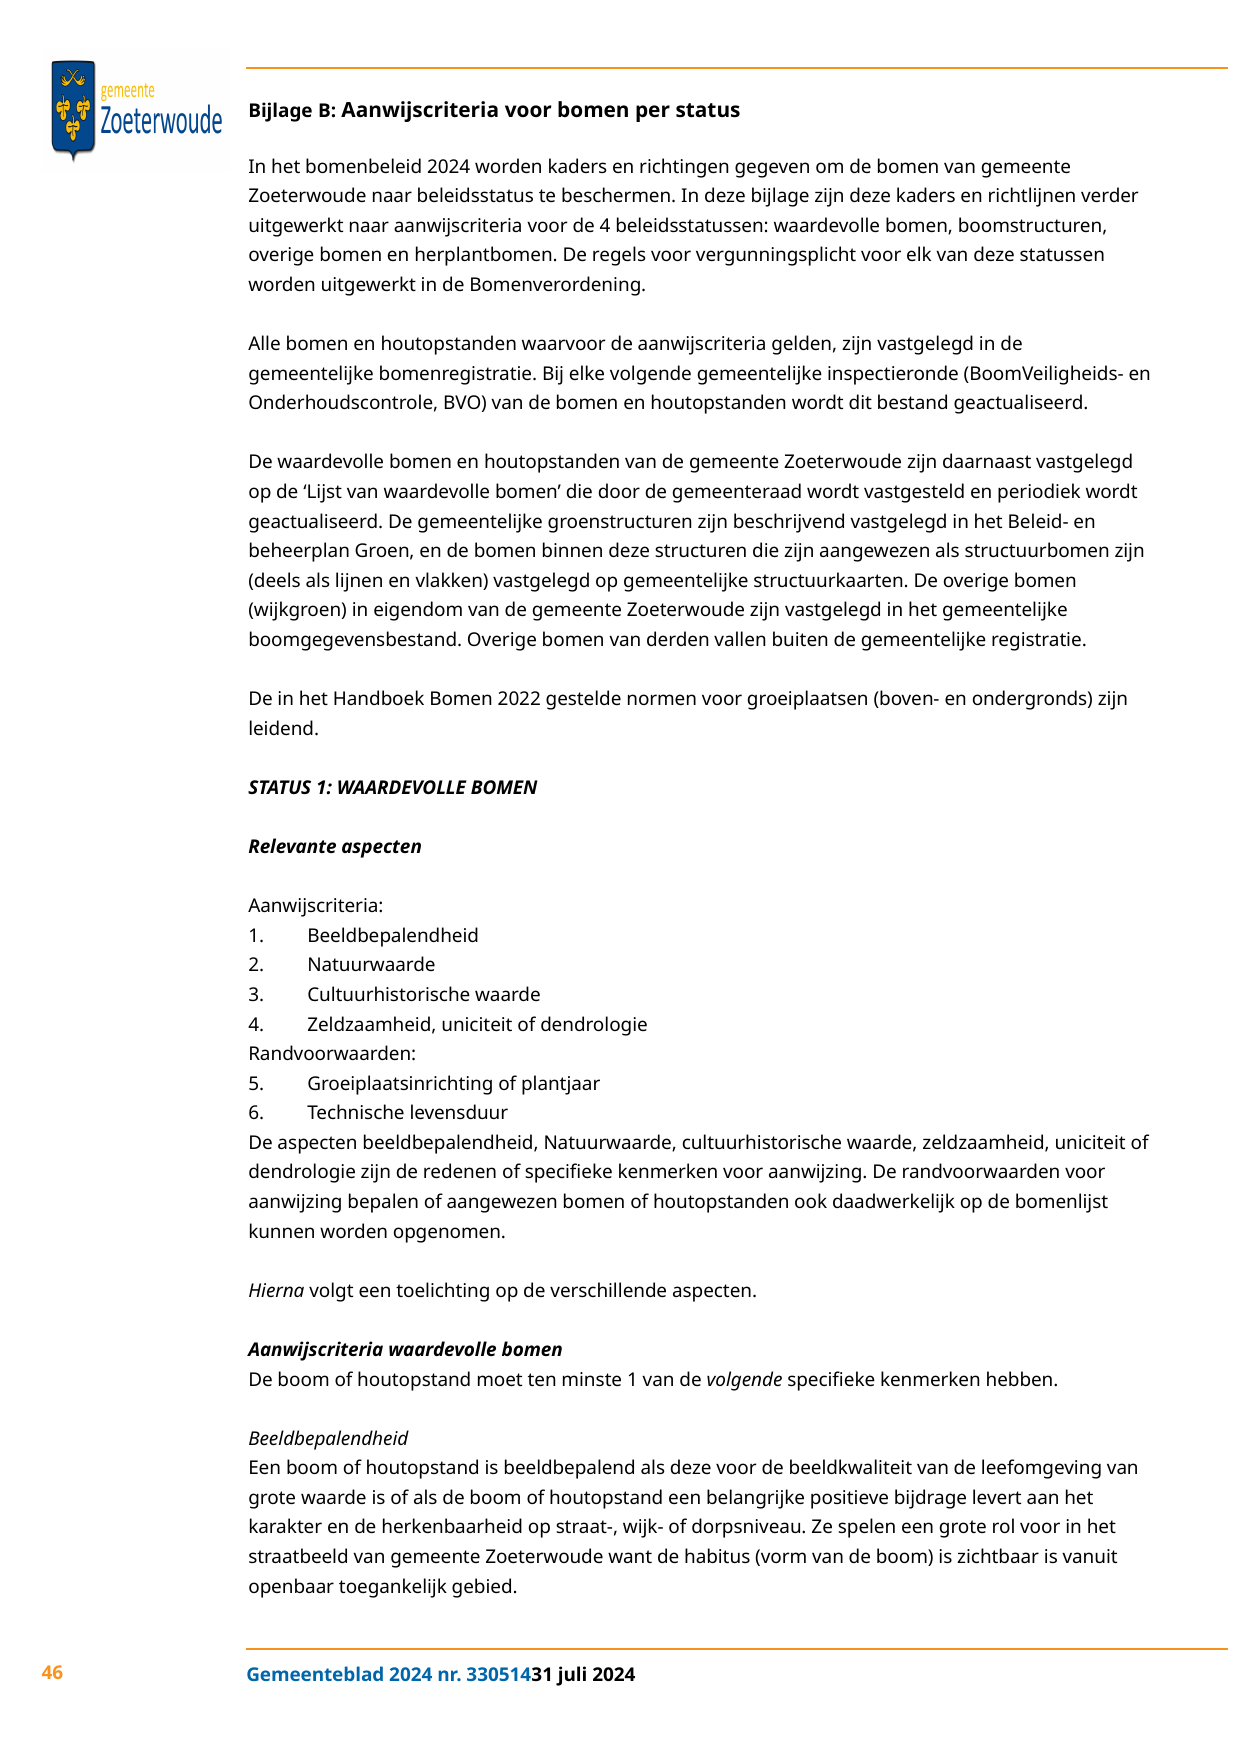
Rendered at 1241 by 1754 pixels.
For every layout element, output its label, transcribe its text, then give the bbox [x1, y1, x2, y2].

text Aanwijscriteria waardevolle bomen [248, 1336, 1152, 1362]
list Zeldzaamheid, uniciteit of dendrologie [248, 1011, 1152, 1037]
text Randvoorwaarden: [248, 1040, 1152, 1066]
list Technische levensduur [248, 1099, 1152, 1125]
list Beeldbepalendheid [248, 922, 1152, 948]
text De aspecten beeldbepalendheid, Natuurwaarde, cultuurhistorische waarde, zeldzaamheid, uniciteit of dendrologie zijn de redenen of specifieke kenmerken voor aanwijzing. De randvoorwaarden voor aanwijzing bepalen of aangewezen bomen of houtopstanden ook daadwerkelijk op de bomenlijst kunnen worden opgenomen. [248, 1129, 1152, 1244]
text De in het Handboek Bomen 2022 gestelde normen voor groeiplaatsen (boven- en ondergronds) zijn leidend. [248, 685, 1152, 741]
text In het bomenbeleid 2024 worden kaders en richtingen gegeven om de bomen van gemeente Zoeterwoude naar beleidsstatus te beschermen. In deze bijlage zijn deze kaders en richtlijnen verder uitgewerkt naar aanwijscriteria voor de 4 beleidsstatussen: waardevolle bomen, boomstructuren, overige bomen en herplantbomen. De regels voor vergunningsplicht voor elk van deze statussen worden uitgewerkt in de Bomenverordening. [248, 153, 1152, 297]
text De waardevolle bomen en houtopstanden van de gemeente Zoeterwoude zijn daarnaast vastgelegd op de ‘Lijst van waardevolle bomen’ die door de gemeenteraad wordt vastgesteld en periodiek wordt geactualiseerd. De gemeentelijke groenstructuren zijn beschrijvend vastgelegd in het Beleid- en beheerplan Groen, en de bomen binnen deze structuren die zijn aangewezen als structuurbomen zijn (deels als lijnen en vlakken) vastgelegd op gemeentelijke structuurkaarten. De overige bomen (wijkgroen) in eigendom van de gemeente Zoeterwoude zijn vastgelegd in het gemeentelijke boomgegevensbestand. Overige bomen van derden vallen buiten de gemeentelijke registratie. [248, 449, 1152, 652]
text Een boom of houtopstand is beeldbepalend als deze voor de beeldkwaliteit van de leefomgeving van grote waarde is of als de boom of houtopstand een belangrijke positieve bijdrage levert aan het karakter en de herkenbaarheid op straat-, wijk‐ of dorpsniveau. Ze spelen een grote rol voor in het straatbeeld van gemeente Zoeterwoude want de habitus (vorm van de boom) is zichtbaar is vanuit openbaar toegankelijk gebied. [248, 1454, 1152, 1599]
list Natuurwaarde [248, 952, 1152, 977]
list Cultuurhistorische waarde [248, 981, 1152, 1007]
text Beeldbepalendheid [248, 1425, 1152, 1451]
text Alle bomen en houtopstanden waarvoor de aanwijscriteria gelden, zijn vastgelegd in de gemeentelijke bomenregistratie. Bij elke volgende gemeentelijke inspectieronde (BoomVeiligheids- en Onderhoudscontrole, BVO) van de bomen en houtopstanden wordt dit bestand geactualiseerd. [248, 330, 1152, 415]
text Bijlage B: Aanwijscriteria voor bomen per status [248, 95, 1152, 123]
picture [41, 47, 231, 172]
text De boom of houtopstand moet ten minste 1 van de volgende specifieke kenmerken hebben. [248, 1366, 1152, 1392]
text Hierna volgt een toelichting op de verschillende aspecten. [248, 1277, 1152, 1303]
list Groeiplaatsinrichting of plantjaar [248, 1070, 1152, 1096]
text Aanwijscriteria: [248, 892, 1152, 918]
text Relevante aspecten [248, 833, 1152, 859]
text STATUS 1: WAARDEVOLLE BOMEN [248, 774, 1152, 800]
